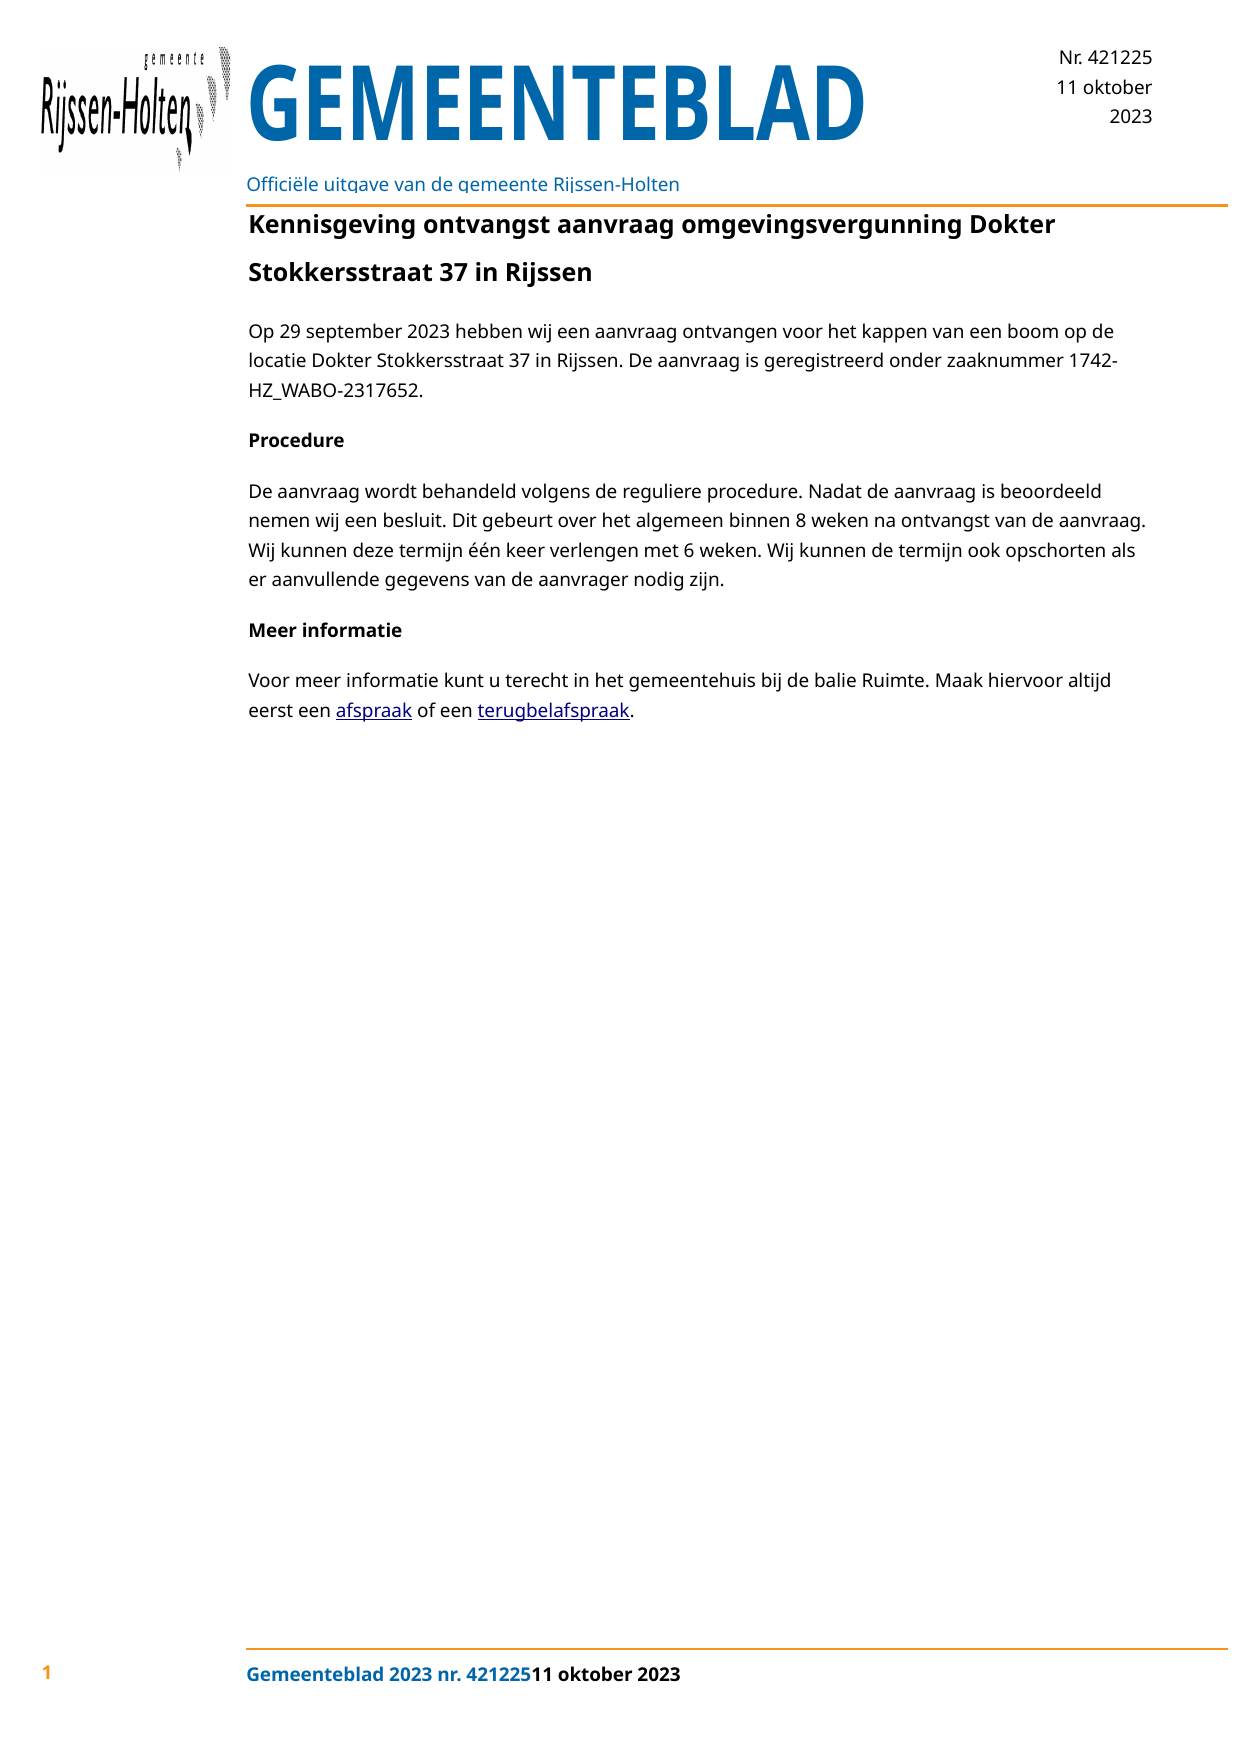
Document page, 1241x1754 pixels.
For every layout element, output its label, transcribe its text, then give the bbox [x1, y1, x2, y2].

text Voor meer informatie kunt u terecht in het gemeentehuis bij de balie Ruimte. Maak hiervoor altijd eerst een afspraak of een terugbelafspraak. [248, 667, 1152, 723]
text Meer informatie [248, 617, 1152, 643]
text Kennisgeving ontvangst aanvraag omgevingsvergunning Dokter Stokkersstraat 37 in Rijssen [248, 207, 1152, 288]
picture [41, 47, 231, 172]
text Procedure [248, 427, 1152, 453]
text Op 29 september 2023 hebben wij een aanvraag ontvangen voor het kappen van een boom op de locatie Dokter Stokkersstraat 37 in Rijssen. De aanvraag is geregistreerd onder zaaknummer 1742-HZ_WABO-2317652. [248, 318, 1152, 403]
text De aanvraag wordt behandeld volgens de reguliere procedure. Nadat de aanvraag is beoordeeld nemen wij een besluit. Dit gebeurt over het algemeen binnen 8 weken na ontvangst van de aanvraag. Wij kunnen deze termijn één keer verlengen met 6 weken. Wij kunnen de termijn ook opschorten als er aanvullende gegevens van de aanvrager nodig zijn. [248, 478, 1152, 592]
